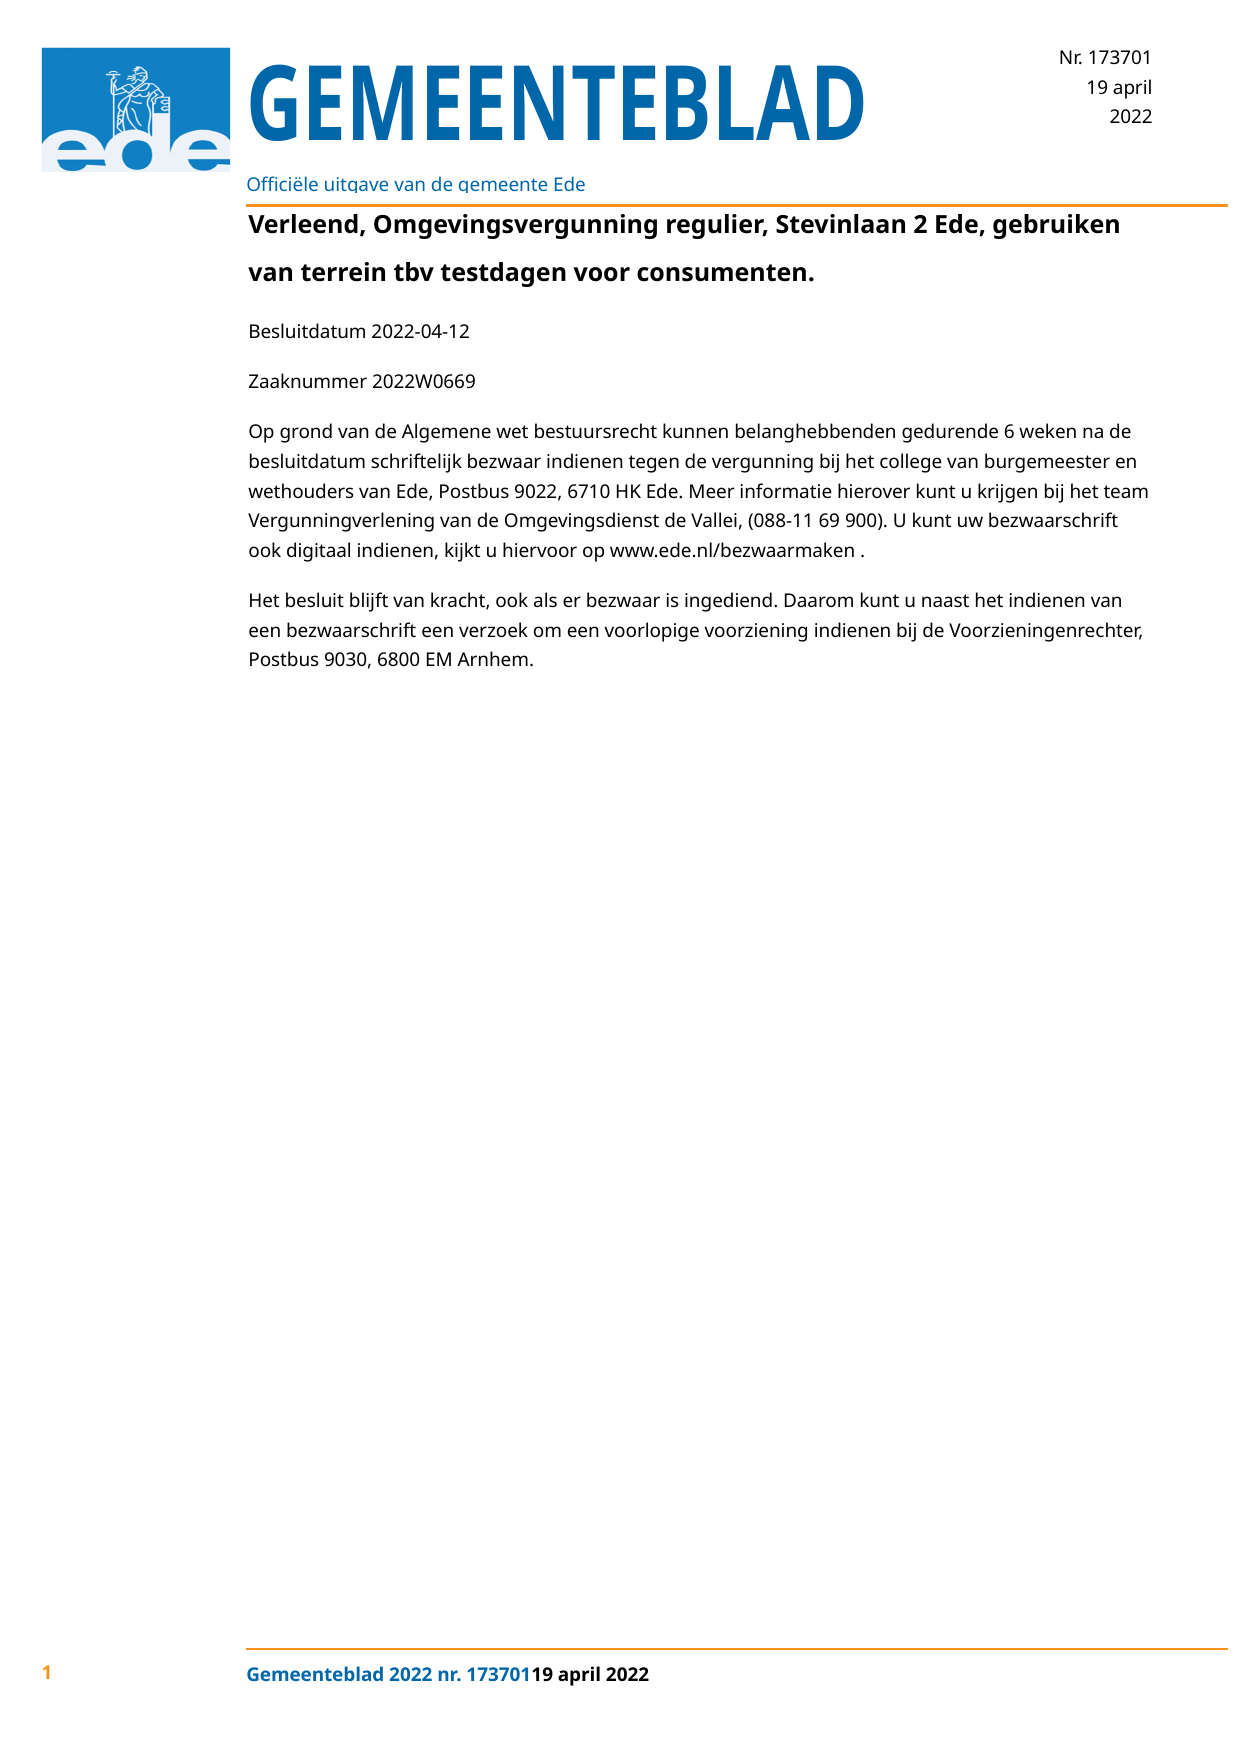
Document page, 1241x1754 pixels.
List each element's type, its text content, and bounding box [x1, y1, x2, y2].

text Op grond van de Algemene wet bestuursrecht kunnen belanghebbenden gedurende 6 weken na de besluitdatum schriftelijk bezwaar indienen tegen de vergunning bij het college van burgemeester en wethouders van Ede, Postbus 9022, 6710 HK Ede. Meer informatie hierover kunt u krijgen bij het team Vergunningverlening van de Omgevingsdienst de Vallei, (088-11 69 900). U kunt uw bezwaarschrift ook digitaal indienen, kijkt u hiervoor op www.ede.nl/bezwaarmaken . [248, 419, 1152, 563]
text Zaaknummer 2022W0669 [248, 368, 1152, 394]
text Besluitdatum 2022-04-12 [248, 318, 1152, 344]
picture [41, 47, 231, 172]
text Verleend, Omgevingsvergunning regulier, Stevinlaan 2 Ede, gebruiken van terrein tbv testdagen voor consumenten. [248, 207, 1152, 288]
text Het besluit blijft van kracht, ook als er bezwaar is ingediend. Daarom kunt u naast het indienen van een bezwaarschrift een verzoek om een voorlopige voorziening indienen bij de Voorzieningenrechter, Postbus 9030, 6800 EM Arnhem. [248, 587, 1152, 672]
